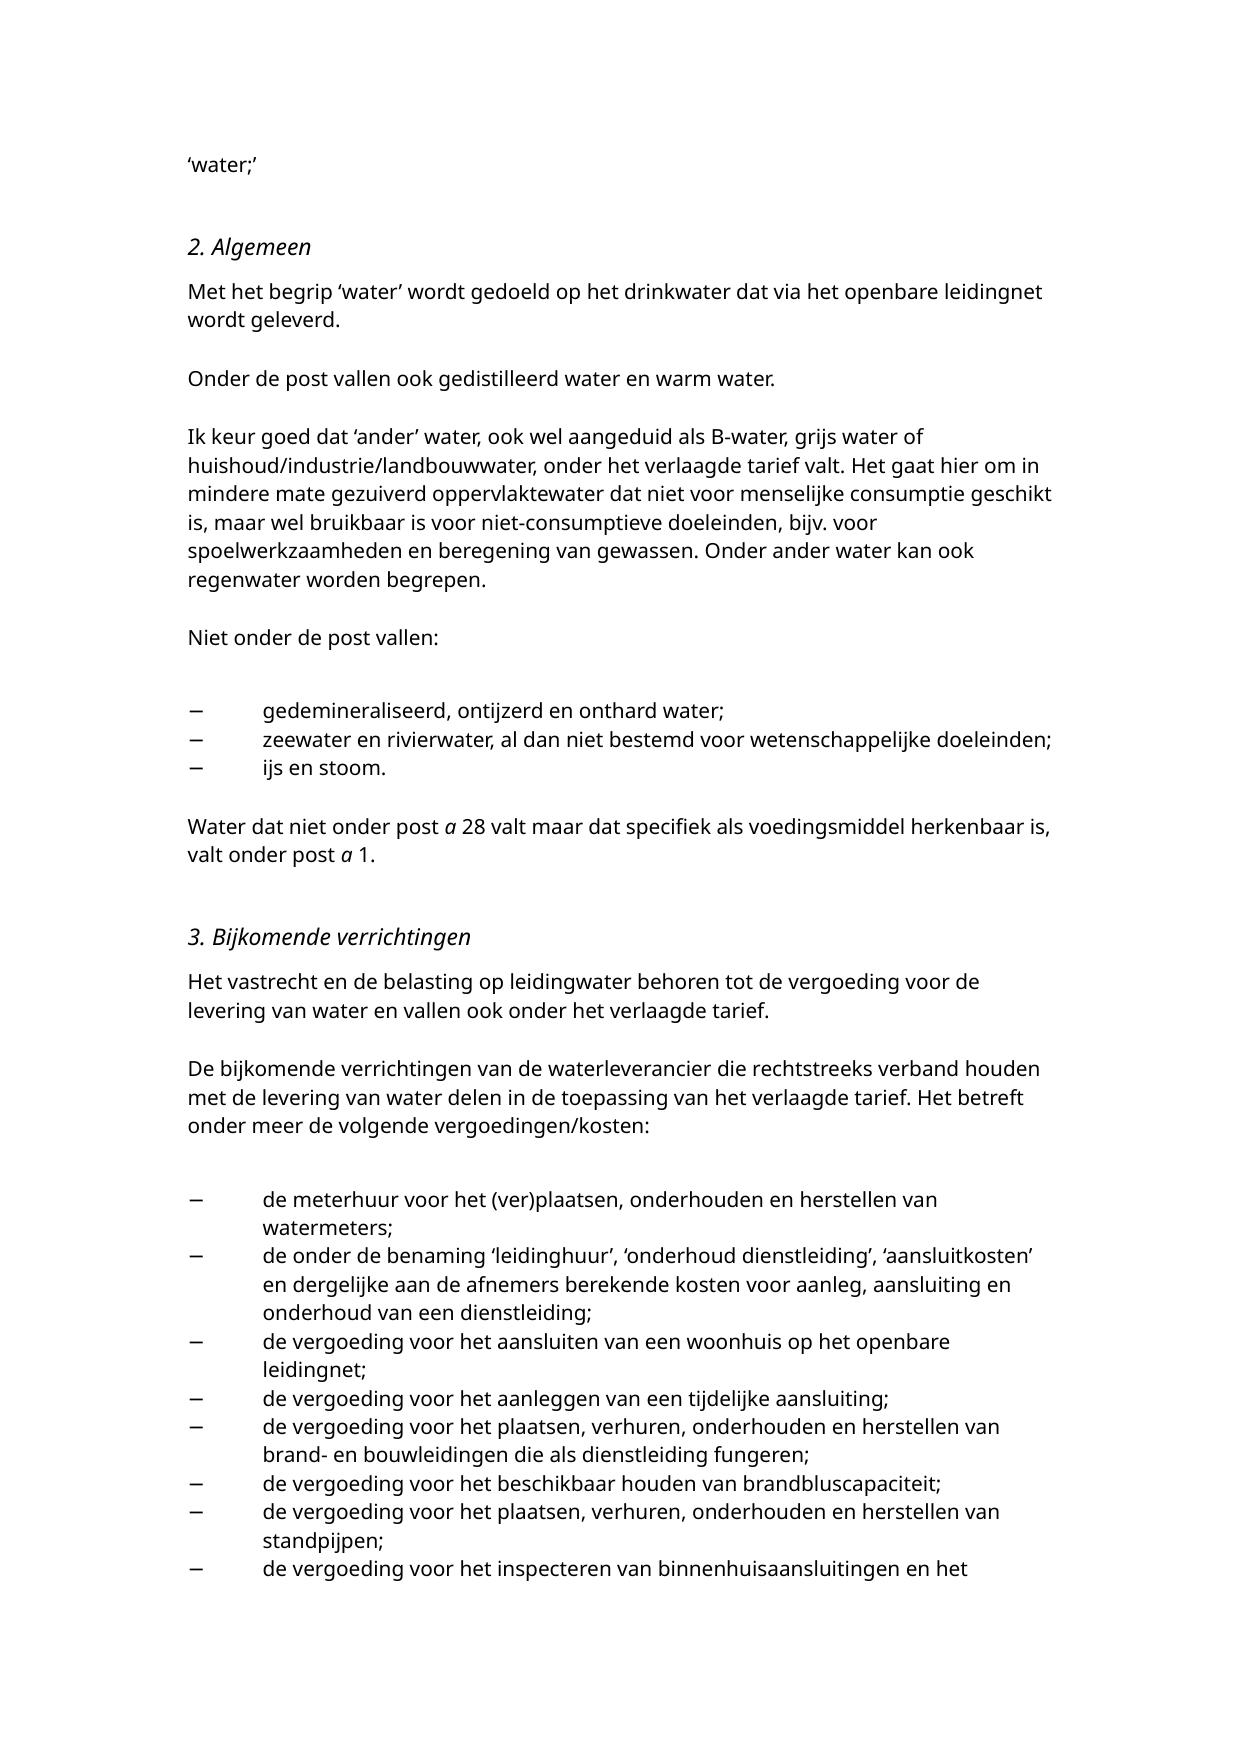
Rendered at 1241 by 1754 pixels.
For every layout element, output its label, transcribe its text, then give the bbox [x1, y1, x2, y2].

text Met het begrip ‘water’ wordt gedoeld op het drinkwater dat via het openbare leidingnet wordt geleverd. [187, 277, 1053, 334]
text De bijkomende verrichtingen van de waterleverancier die rechtstreeks verband houden met de levering van water delen in de toepassing van het verlaagde tarief. Het betreft onder meer de volgende vergoedingen/kosten: [187, 1054, 1053, 1140]
list de vergoeding voor het plaatsen, verhuren, onderhouden en herstellen van brand- en bouwleidingen die als dienstleiding fungeren; [187, 1412, 1053, 1469]
list de vergoeding voor het aanleggen van een tijdelijke aansluiting; [187, 1384, 1053, 1412]
list de vergoeding voor het plaatsen, verhuren, onderhouden en herstellen van standpijpen; [187, 1497, 1053, 1554]
text Ik keur goed dat ‘ander’ water, ook wel aangeduid als B-water, grijs water of huishoud/industrie/landbouwwater, onder het verlaagde tarief valt. Het gaat hier om in mindere mate gezuiverd oppervlaktewater dat niet voor menselijke consumptie geschikt is, maar wel bruikbaar is voor niet-consumptieve doeleinden, bijv. voor spoelwerkzaamheden en beregening van gewassen. Onder ander water kan ook regenwater worden begrepen. [187, 422, 1053, 593]
list de onder de benaming ‘leidinghuur’, ‘onderhoud dienstleiding’, ‘aansluitkosten’ en dergelijke aan de afnemers berekende kosten voor aanleg, aansluiting en onderhoud van een dienstleiding; [187, 1242, 1053, 1327]
list de vergoeding voor het aansluiten van een woonhuis op het openbare leidingnet; [187, 1327, 1053, 1384]
list de vergoeding voor het beschikbaar houden van brandbluscapaciteit; [187, 1469, 1053, 1497]
list gedemineraliseerd, ontijzerd en onthard water; [187, 697, 1053, 725]
text Het vastrecht en de belasting op leidingwater behoren tot de vergoeding voor de levering van water en vallen ook onder het verlaagde tarief. [187, 967, 1053, 1024]
list de vergoeding voor het inspecteren van binnenhuisaansluitingen en het [187, 1554, 1053, 1583]
text Water dat niet onder post a 28 valt maar dat specifiek als voedingsmiddel herkenbaar is, valt onder post a 1. [187, 812, 1053, 869]
text Niet onder de post vallen: [187, 623, 1053, 652]
text ‘water;’ [187, 150, 1053, 178]
list zeewater en rivierwater, al dan niet bestemd voor wetenschappelijke doeleinden; [187, 725, 1053, 753]
text Onder de post vallen ook gedistilleerd water en warm water. [187, 364, 1053, 392]
list de meterhuur voor het (ver)plaatsen, onderhouden en herstellen van watermeters; [187, 1185, 1053, 1242]
subtitle 3. Bijkomende verrichtingen [187, 921, 1053, 952]
list ijs en stoom. [187, 753, 1053, 782]
subtitle 2. Algemeen [187, 231, 1053, 262]
